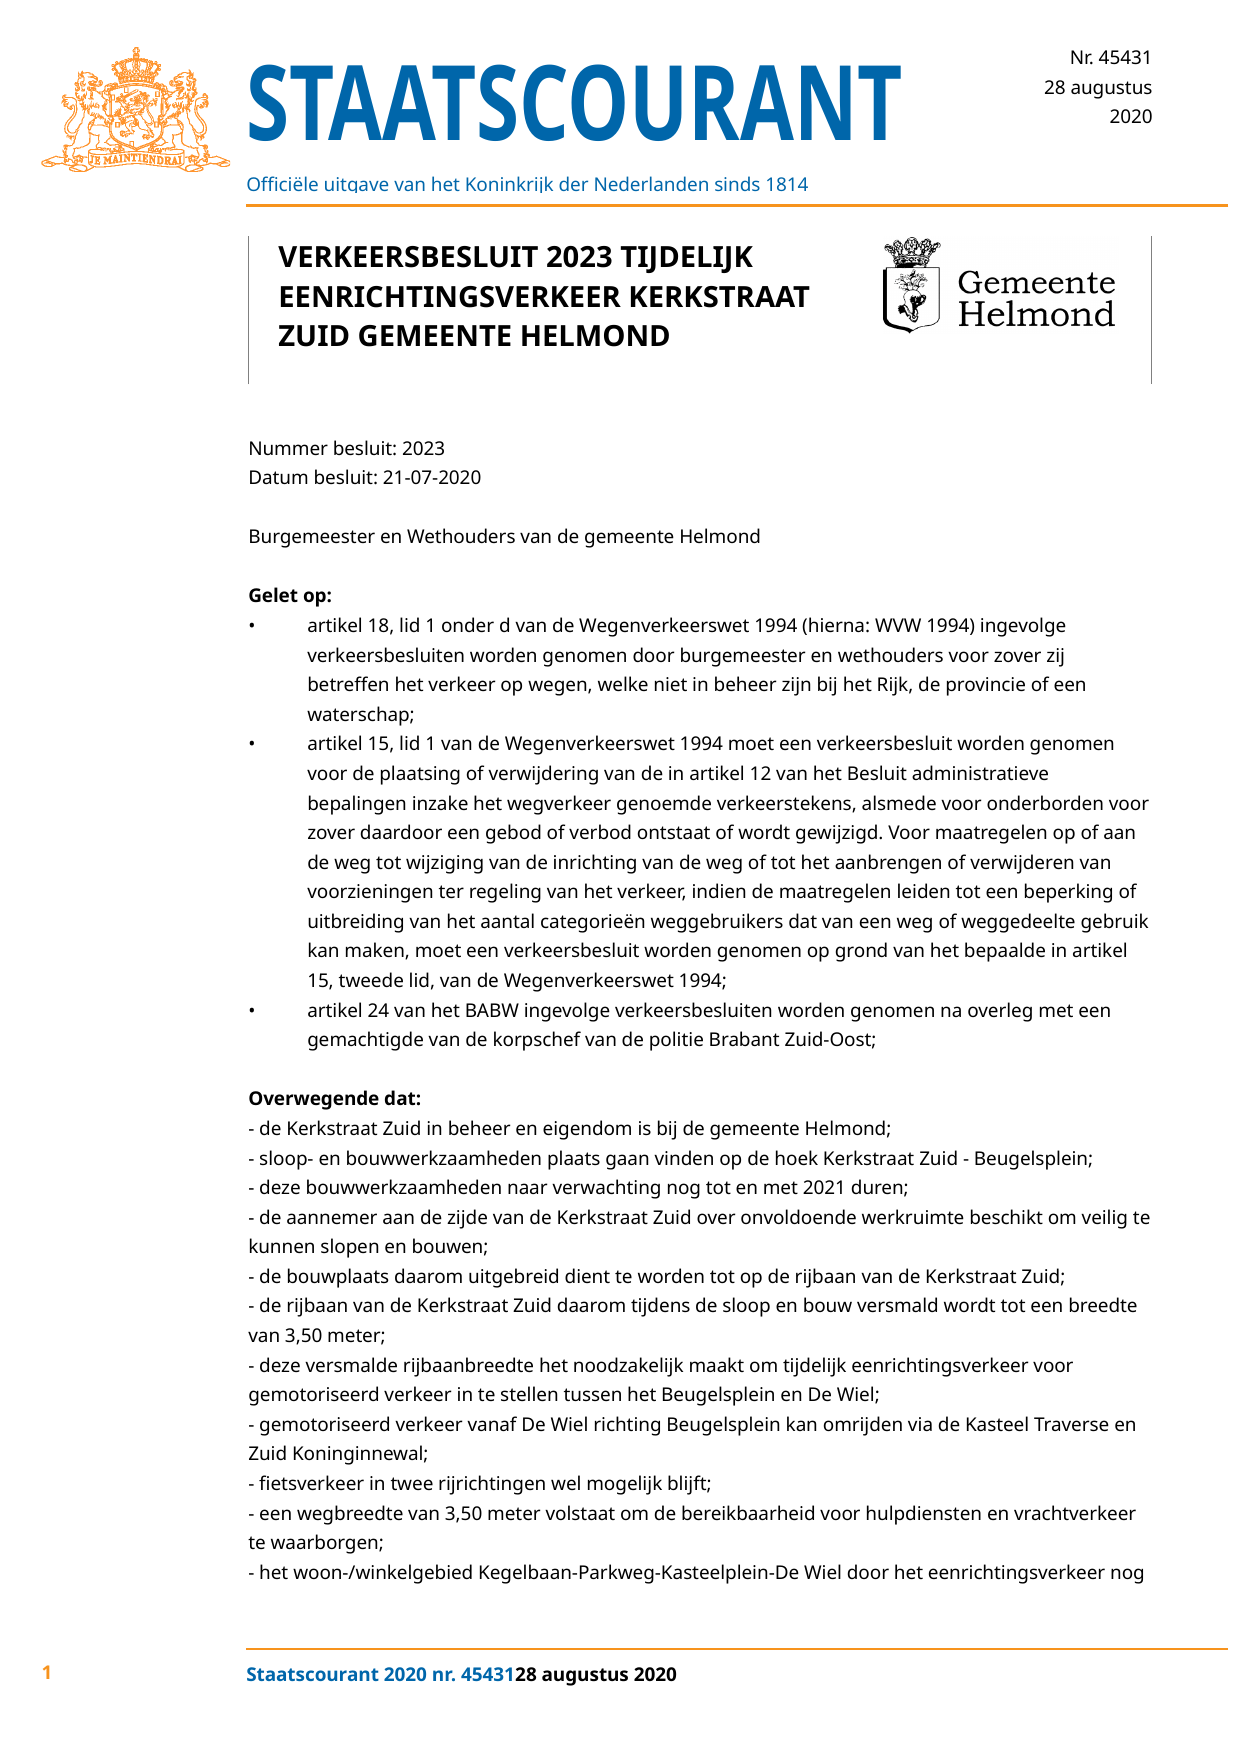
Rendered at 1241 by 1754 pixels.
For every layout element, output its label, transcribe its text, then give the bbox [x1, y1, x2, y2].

text - de aannemer aan de zijde van de Kerkstraat Zuid over onvoldoende werkruimte beschikt om veilig te kunnen slopen en bouwen; [248, 1204, 1152, 1259]
text Datum besluit: 21-07-2020 [248, 464, 1152, 490]
text - de Kerkstraat Zuid in beheer en eigendom is bij de gemeente Helmond; [248, 1115, 1152, 1141]
list artikel 18, lid 1 onder d van de Wegenverkeerswet 1994 (hierna: WVW 1994) ingevolge verkeersbesluiten worden genomen door burgemeester en wethouders voor zover zij betreffen het verkeer op wegen, welke niet in beheer zijn bij het Rijk, de provincie of een waterschap; [248, 612, 1152, 727]
text - het woon-/winkelgebied Kegelbaan-Parkweg-Kasteelplein-De Wiel door het eenrichtingsverkeer nog [248, 1559, 1152, 1584]
list artikel 24 van het BABW ingevolge verkeersbesluiten worden genomen na overleg met een gemachtigde van de korpschef van de politie Brabant Zuid-Oost; [248, 997, 1152, 1052]
text - sloop- en bouwwerkzaamheden plaats gaan vinden op de hoek Kerkstraat Zuid - Beugelsplein; [248, 1145, 1152, 1170]
picture [41, 47, 231, 172]
text Nummer besluit: 2023 [248, 435, 1152, 460]
text - fietsverkeer in twee rijrichtingen wel mogelijk blijft; [248, 1470, 1152, 1496]
list artikel 15, lid 1 van de Wegenverkeerswet 1994 moet een verkeersbesluit worden genomen voor de plaatsing of verwijdering van de in artikel 12 van het Besluit administratieve bepalingen inzake het wegverkeer genoemde verkeerstekens, alsmede voor onderborden voor zover daardoor een gebod of verbod ontstaat of wordt gewijzigd. Voor maatregelen op of aan de weg tot wijziging van de inrichting van de weg of tot het aanbrengen of verwijderen van voorzieningen ter regeling van het verkeer, indien de maatregelen leiden tot een beperking of uitbreiding van het aantal categorieën weggebruikers dat van een weg of weggedeelte gebruik kan maken, moet een verkeersbesluit worden genomen op grond van het bepaalde in artikel 15, tweede lid, van de Wegenverkeerswet 1994; [248, 731, 1152, 993]
text - een wegbreedte van 3,50 meter volstaat om de bereikbaarheid voor hulpdiensten en vrachtverkeer te waarborgen; [248, 1500, 1152, 1555]
text - de rijbaan van de Kerkstraat Zuid daarom tijdens de sloop en bouw versmald wordt tot een breedte van 3,50 meter; [248, 1293, 1152, 1348]
text Gelet op: [248, 583, 1152, 608]
text Burgemeester en Wethouders van de gemeente Helmond [248, 523, 1152, 549]
text - gemotoriseerd verkeer vanaf De Wiel richting Beugelsplein kan omrijden via de Kasteel Traverse en Zuid Koninginnewal; [248, 1411, 1152, 1466]
text - deze bouwwerkzaamheden naar verwachting nog tot en met 2021 duren; [248, 1174, 1152, 1200]
text - deze versmalde rijbaanbreedte het noodzakelijk maakt om tijdelijk eenrichtingsverkeer voor gemotoriseerd verkeer in te stellen tussen het Beugelsplein en De Wiel; [248, 1352, 1152, 1407]
text - de bouwplaats daarom uitgebreid dient te worden tot op de rijbaan van de Kerkstraat Zuid; [248, 1263, 1152, 1289]
table_header VERKEERSBESLUIT 2023 TIJDELIJK EENRICHTINGSVERKEER KERKSTRAAT ZUID GEMEENTE HELMOND [249, 236, 850, 384]
table_header [850, 236, 1151, 384]
picture [882, 236, 1119, 334]
text Overwegende dat: [248, 1086, 1152, 1111]
